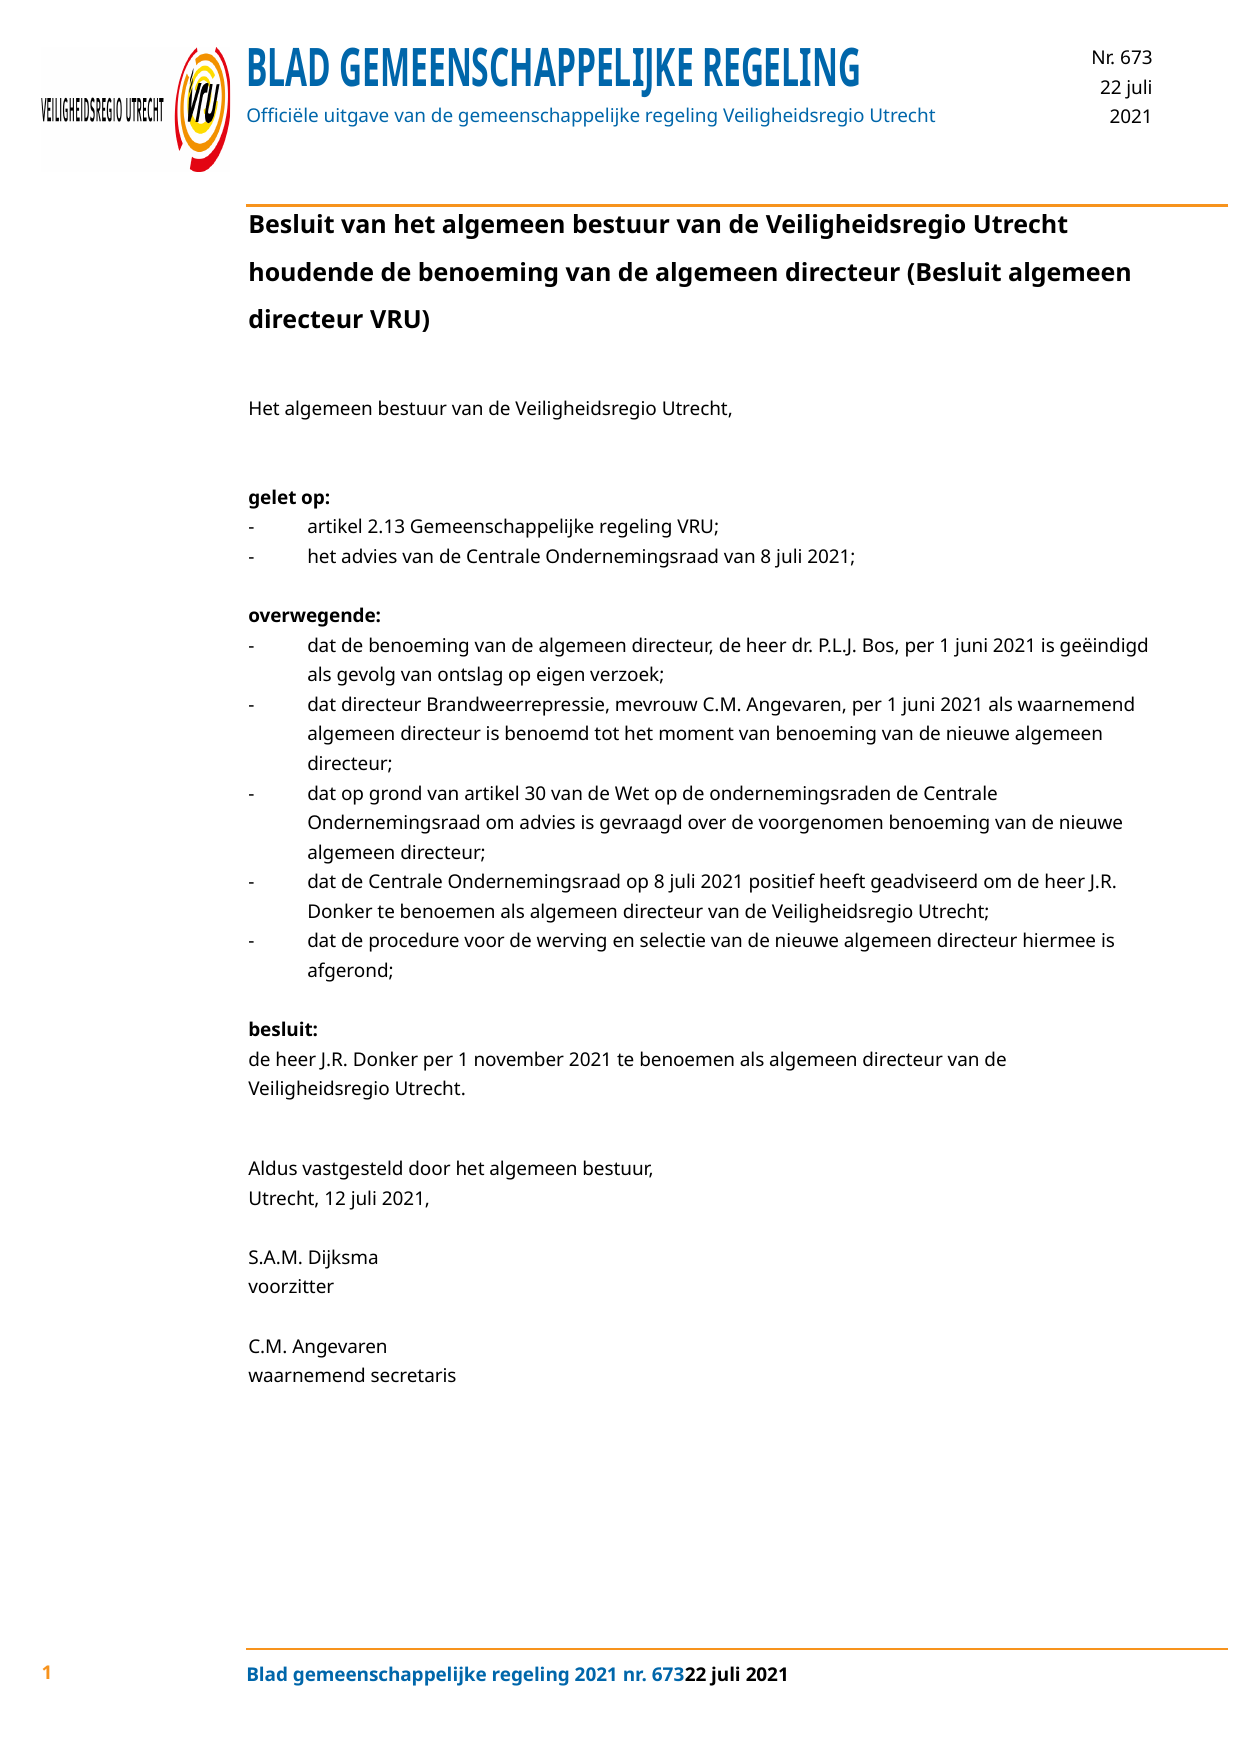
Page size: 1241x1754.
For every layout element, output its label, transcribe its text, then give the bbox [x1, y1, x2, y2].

text overwegende: [248, 602, 1152, 628]
text S.A.M. Dijksma [248, 1244, 1152, 1270]
text Besluit van het algemeen bestuur van de Veiligheidsregio Utrecht houdende de benoeming van de algemeen directeur (Besluit algemeen directeur VRU) [248, 207, 1152, 336]
text de heer J.R. Donker per 1 november 2021 te benoemen als algemeen directeur van de Veiligheidsregio Utrecht. [248, 1046, 1152, 1101]
text Utrecht, 12 juli 2021, [248, 1185, 1152, 1211]
text gelet op: [248, 484, 1152, 509]
text voorzitter [248, 1274, 1152, 1299]
text Het algemeen bestuur van de Veiligheidsregio Utrecht, [248, 395, 1152, 421]
text Aldus vastgesteld door het algemeen bestuur, [248, 1155, 1152, 1181]
list artikel 2.13 Gemeenschappelijke regeling VRU; [248, 513, 1152, 539]
text C.M. Angevaren [248, 1333, 1152, 1359]
picture [41, 47, 231, 172]
text waarnemend secretaris [248, 1362, 1152, 1388]
list dat de benoeming van de algemeen directeur, de heer dr. P.L.J. Bos, per 1 juni 2021 is geëindigd als gevolg van ontslag op eigen verzoek; [248, 632, 1152, 687]
list dat de procedure voor de werving en selectie van de nieuwe algemeen directeur hiermee is afgerond; [248, 928, 1152, 983]
list dat op grond van artikel 30 van de Wet op de ondernemingsraden de Centrale Ondernemingsraad om advies is gevraagd over de voorgenomen benoeming van de nieuwe algemeen directeur; [248, 780, 1152, 864]
list het advies van de Centrale Ondernemingsraad van 8 juli 2021; [248, 543, 1152, 569]
text besluit: [248, 1016, 1152, 1042]
list dat directeur Brandweerrepressie, mevrouw C.M. Angevaren, per 1 juni 2021 als waarnemend algemeen directeur is benoemd tot het moment van benoeming van de nieuwe algemeen directeur; [248, 691, 1152, 776]
list dat de Centrale Ondernemingsraad op 8 juli 2021 positief heeft geadviseerd om de heer J.R. Donker te benoemen als algemeen directeur van de Veiligheidsregio Utrecht; [248, 868, 1152, 924]
